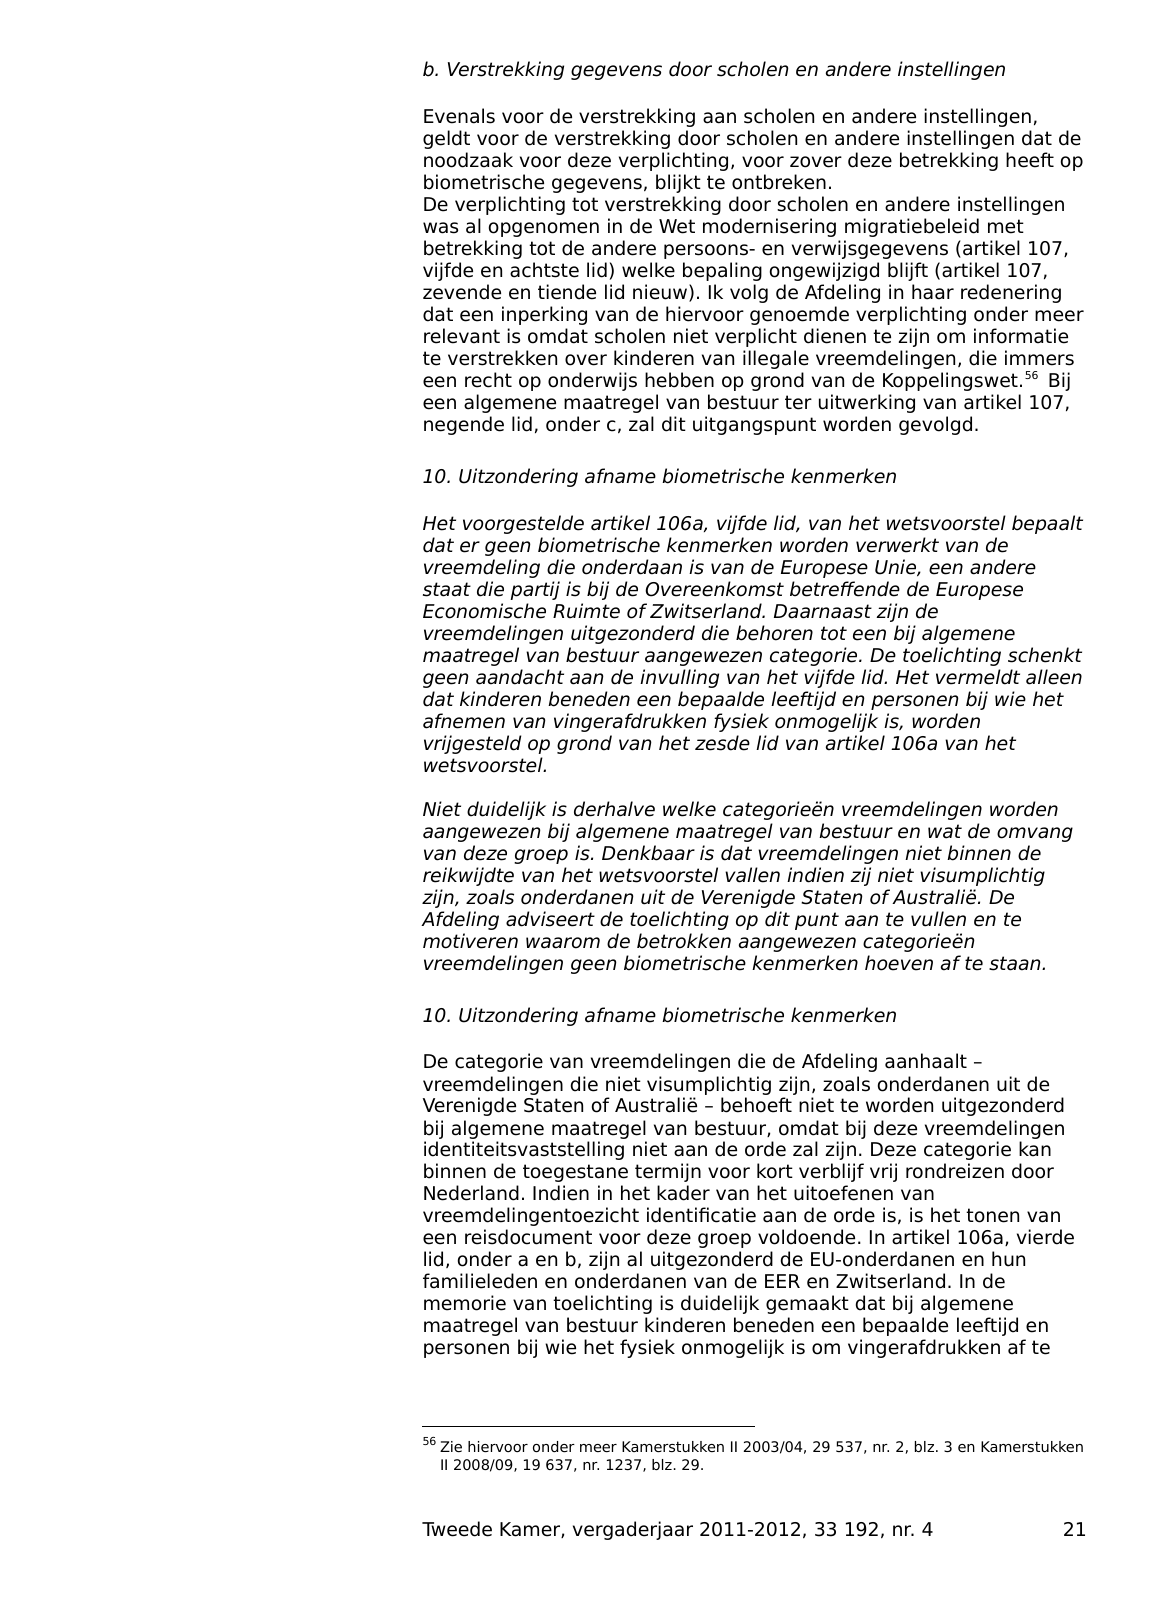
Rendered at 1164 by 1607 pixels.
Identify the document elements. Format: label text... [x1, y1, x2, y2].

subtitle 10. Uitzondering afname biometrische kenmerken [422, 1004, 1087, 1026]
text Evenals voor de verstrekking aan scholen en andere instellingen, geldt voor de verstrekking door scholen en andere instellingen dat de noodzaak voor deze verplichting, voor zover deze betrekking heeft op biometrische gegevens, blijkt te ontbreken. [422, 106, 1087, 194]
text Het voorgestelde artikel 106a, vijfde lid, van het wetsvoorstel bepaalt dat er geen biometrische kenmerken worden verwerkt van de vreemdeling die onderdaan is van de Europese Unie, een andere staat die partij is bij de Overeenkomst betreffende de Europese Economische Ruimte of Zwitserland. Daarnaast zijn de vreemdelingen uitgezonderd die behoren tot een bij algemene maatregel van bestuur aangewezen categorie. De toelichting schenkt geen aandacht aan de invulling van het vijfde lid. Het vermeldt alleen dat kinderen beneden een bepaalde leeftijd en personen bij wie het afnemen van vingerafdrukken fysiek onmogelijk is, worden vrijgesteld op grond van het zesde lid van artikel 106a van het wetsvoorstel. [422, 513, 1087, 776]
text De verplichting tot verstrekking door scholen en andere instellingen was al opgenomen in de Wet modernisering migratiebeleid met betrekking tot de andere persoons- en verwijsgegevens (artikel 107, vijfde en achtste lid) welke bepaling ongewijzigd blijft (artikel 107, zevende en tiende lid nieuw). Ik volg de Afdeling in haar redenering dat een inperking van de hiervoor genoemde verplichting onder meer relevant is omdat scholen niet verplicht dienen te zijn om informatie te verstrekken over kinderen van illegale vreemdelingen, die immers een recht op onderwijs hebben op grond van de Koppelingswet. Bij een algemene maatregel van bestuur ter uitwerking van artikel 107, negende lid, onder c, zal dit uitgangspunt worden gevolgd. [422, 194, 1087, 436]
text De categorie van vreemdelingen die de Afdeling aanhaalt – vreemdelingen die niet visumplichtig zijn, zoals onderdanen uit de Verenigde Staten of Australië – behoeft niet te worden uitgezonderd bij algemene maatregel van bestuur, omdat bij deze vreemdelingen identiteitsvaststelling niet aan de orde zal zijn. Deze categorie kan binnen de toegestane termijn voor kort verblijf vrij rondreizen door Nederland. Indien in het kader van het uitoefenen van vreemdelingentoezicht identificatie aan de orde is, is het tonen van een reisdocument voor deze groep voldoende. In artikel 106a, vierde lid, onder a en b, zijn al uitgezonderd de EU-onderdanen en hun familieleden en onderdanen van de EER en Zwitserland. In de memorie van toelichting is duidelijk gemaakt dat bij algemene maatregel van bestuur kinderen beneden een bepaalde leeftijd en personen bij wie het fysiek onmogelijk is om vingerafdrukken af te [422, 1051, 1087, 1359]
subtitle b. Verstrekking gegevens door scholen en andere instellingen [422, 59, 1087, 81]
text Zie hiervoor onder meer Kamerstukken II 2003/04, 29 537, nr. 2, blz. 3 en Kamerstukken II 2008/09, 19 637, nr. 1237, blz. 29. [422, 1435, 1087, 1474]
text Niet duidelijk is derhalve welke categorieën vreemdelingen worden aangewezen bij algemene maatregel van bestuur en wat de omvang van deze groep is. Denkbaar is dat vreemdelingen niet binnen de reikwijdte van het wetsvoorstel vallen indien zij niet visumplichtig zijn, zoals onderdanen uit de Verenigde Staten of Australië. De Afdeling adviseert de toelichting op dit punt aan te vullen en te motiveren waarom de betrokken aangewezen categorieën vreemdelingen geen biometrische kenmerken hoeven af te staan. [422, 799, 1087, 974]
subtitle 10. Uitzondering afname biometrische kenmerken [422, 466, 1087, 488]
